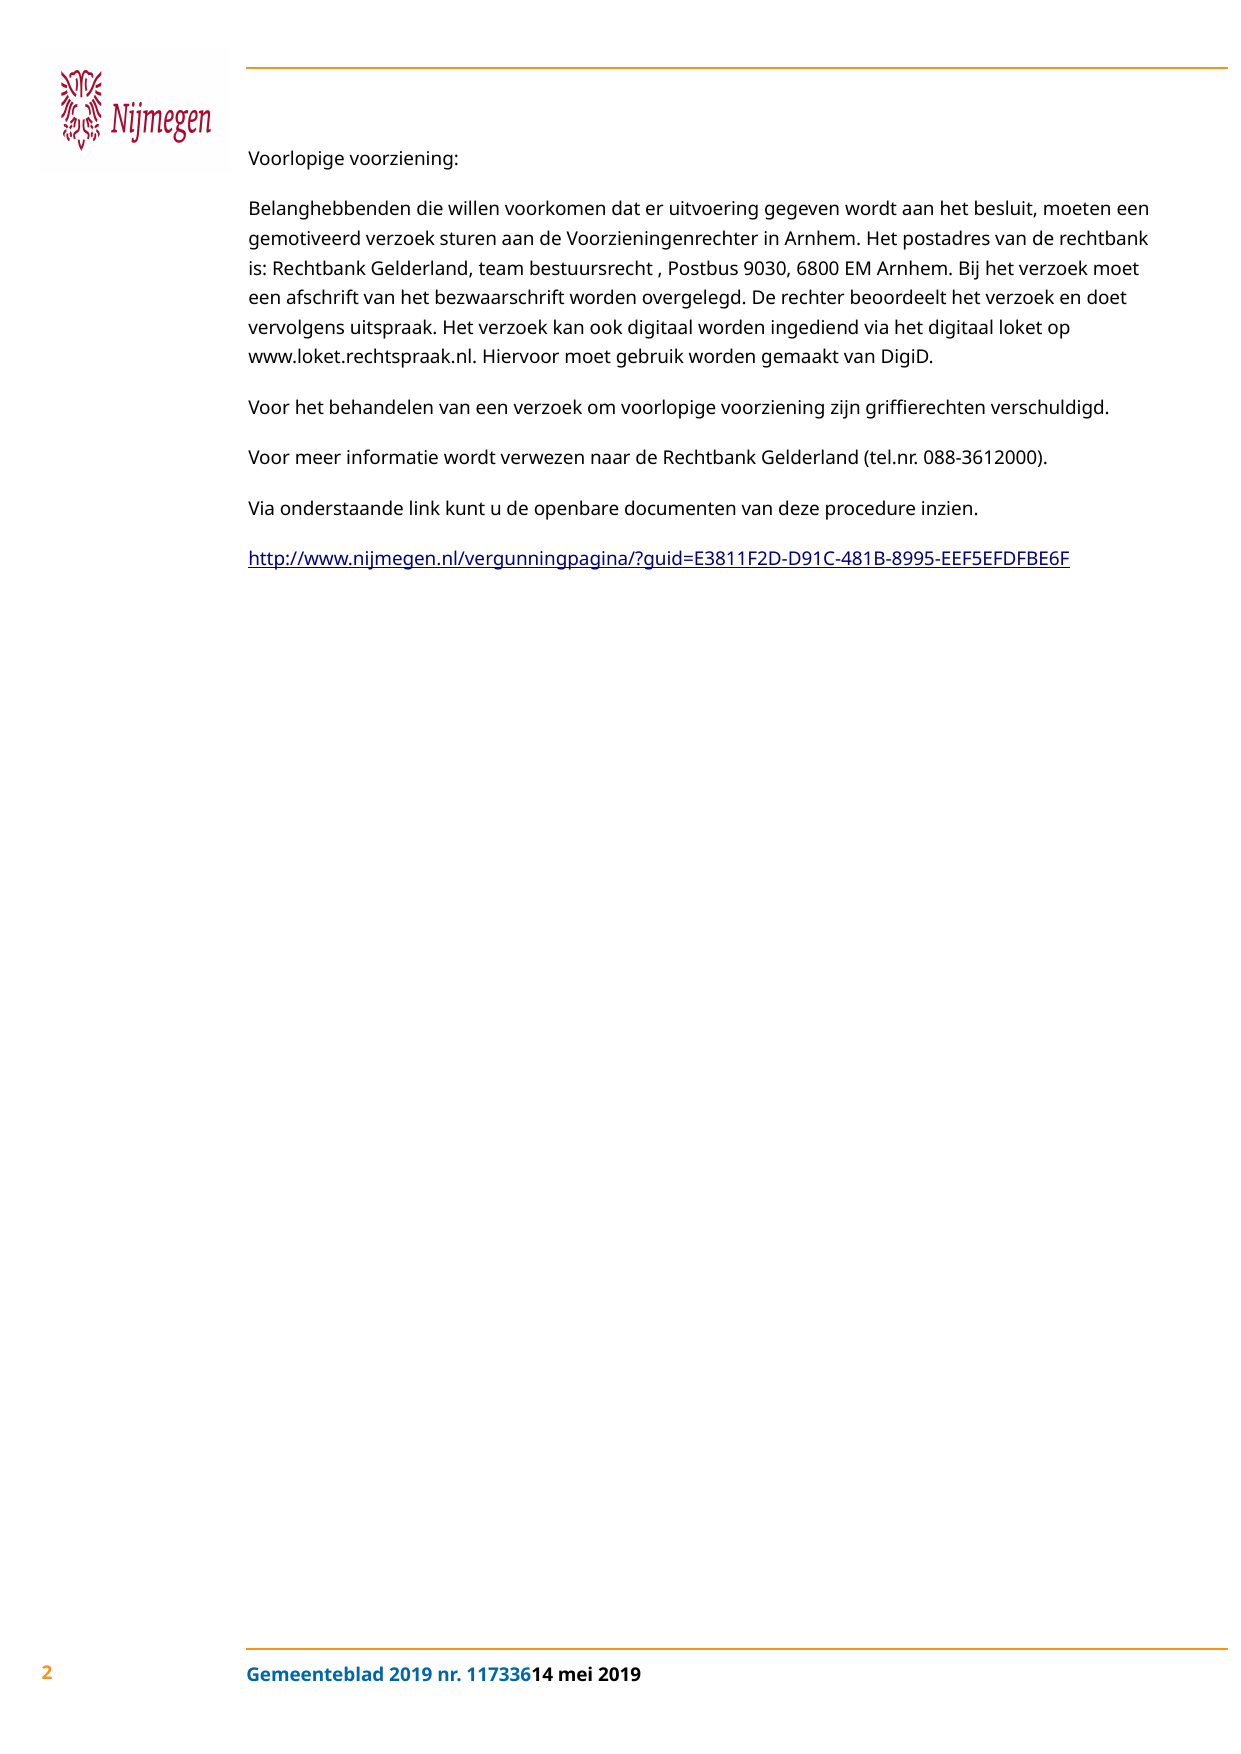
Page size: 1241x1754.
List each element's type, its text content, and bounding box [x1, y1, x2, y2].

text Voorlopige voorziening: [248, 145, 1152, 171]
picture [41, 47, 231, 172]
text Belanghebbenden die willen voorkomen dat er uitvoering gegeven wordt aan het besluit, moeten een gemotiveerd verzoek sturen aan de Voorzieningenrechter in Arnhem. Het postadres van de rechtbank is: Rechtbank Gelderland, team bestuursrecht , Postbus 9030, 6800 EM Arnhem. Bij het verzoek moet een afschrift van het bezwaarschrift worden overgelegd. De rechter beoordeelt het verzoek en doet vervolgens uitspraak. Het verzoek kan ook digitaal worden ingediend via het digitaal loket op www.loket.rechtspraak.nl. Hiervoor moet gebruik worden gemaakt van DigiD. [248, 196, 1152, 369]
text Via onderstaande link kunt u de openbare documenten van deze procedure inzien. [248, 495, 1152, 521]
text http://www.nijmegen.nl/vergunningpagina/?guid=E3811F2D-D91C-481B-8995-EEF5EFDFBE6F [248, 545, 1152, 571]
text Voor het behandelen van een verzoek om voorlopige voorziening zijn griffierechten verschuldigd. [248, 394, 1152, 420]
text Voor meer informatie wordt verwezen naar de Rechtbank Gelderland (tel.nr. 088-3612000). [248, 444, 1152, 470]
